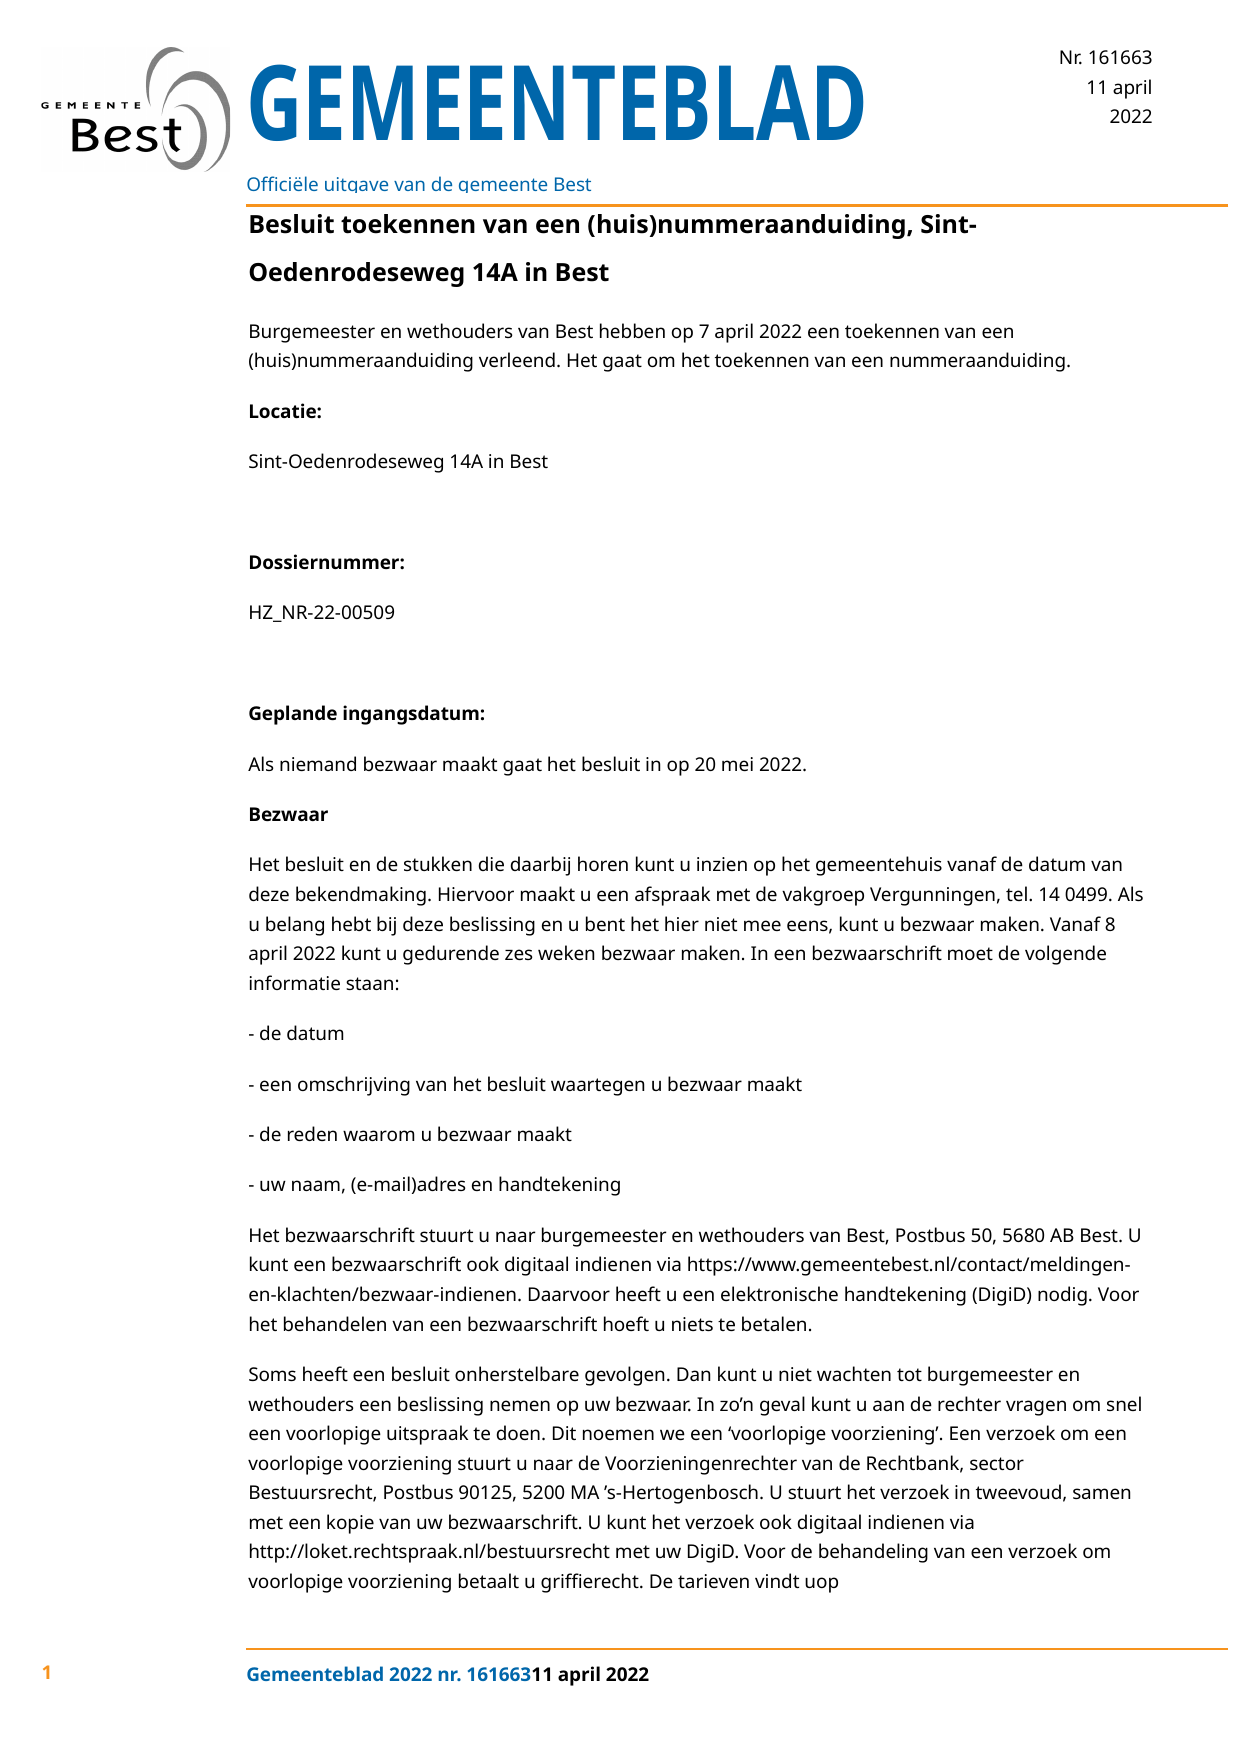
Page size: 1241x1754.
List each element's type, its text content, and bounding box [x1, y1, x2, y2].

text Geplande ingangsdatum: [248, 700, 1152, 726]
text Het bezwaarschrift stuurt u naar burgemeester en wethouders van Best, Postbus 50, 5680 AB Best. U kunt een bezwaarschrift ook digitaal indienen via https://www.gemeentebest.nl/contact/meldingen-en-klachten/bezwaar-indienen. Daarvoor heeft u een elektronische handtekening (DigiD) nodig. Voor het behandelen van een bezwaarschrift hoeft u niets te betalen. [248, 1222, 1152, 1337]
text Dossiernummer: [248, 549, 1152, 575]
picture [41, 47, 231, 172]
text Besluit toekennen van een (huis)nummeraanduiding, Sint-Oedenrodeseweg 14A in Best [248, 207, 1152, 288]
text Soms heeft een besluit onherstelbare gevolgen. Dan kunt u niet wachten tot burgemeester en wethouders een beslissing nemen op uw bezwaar. In zo’n geval kunt u aan de rechter vragen om snel een voorlopige uitspraak te doen. Dit noemen we een ‘voorlopige voorziening’. Een verzoek om een voorlopige voorziening stuurt u naar de Voorzieningenrechter van de Rechtbank, sector Bestuursrecht, Postbus 90125, 5200 MA ’s-Hertogenbosch. U stuurt het verzoek in tweevoud, samen met een kopie van uw bezwaarschrift. U kunt het verzoek ook digitaal indienen via http://loket.rechtspraak.nl/bestuursrecht met uw DigiD. Voor de behandeling van een verzoek om voorlopige voorziening betaalt u griffierecht. De tarieven vindt uop [248, 1361, 1152, 1594]
text Sint-Oedenrodeseweg 14A in Best [248, 448, 1152, 474]
text Het besluit en de stukken die daarbij horen kunt u inzien op het gemeentehuis vanaf de datum van deze bekendmaking. Hiervoor maakt u een afspraak met de vakgroep Vergunningen, tel. 14 0499. Als u belang hebt bij deze beslissing en u bent het hier niet mee eens, kunt u bezwaar maken. Vanaf 8 april 2022 kunt u gedurende zes weken bezwaar maken. In een bezwaarschrift moet de volgende informatie staan: [248, 852, 1152, 996]
text - de datum [248, 1020, 1152, 1046]
text - een omschrijving van het besluit waartegen u bezwaar maakt [248, 1071, 1152, 1097]
text - uw naam, (e-mail)adres en handtekening [248, 1172, 1152, 1197]
text Bezwaar [248, 801, 1152, 827]
text Locatie: [248, 398, 1152, 424]
text HZ_NR-22-00509 [248, 599, 1152, 625]
text Als niemand bezwaar maakt gaat het besluit in op 20 mei 2022. [248, 751, 1152, 777]
text Burgemeester en wethouders van Best hebben op 7 april 2022 een toekennen van een (huis)nummeraanduiding verleend. Het gaat om het toekennen van een nummeraanduiding. [248, 318, 1152, 373]
text - de reden waarom u bezwaar maakt [248, 1121, 1152, 1147]
